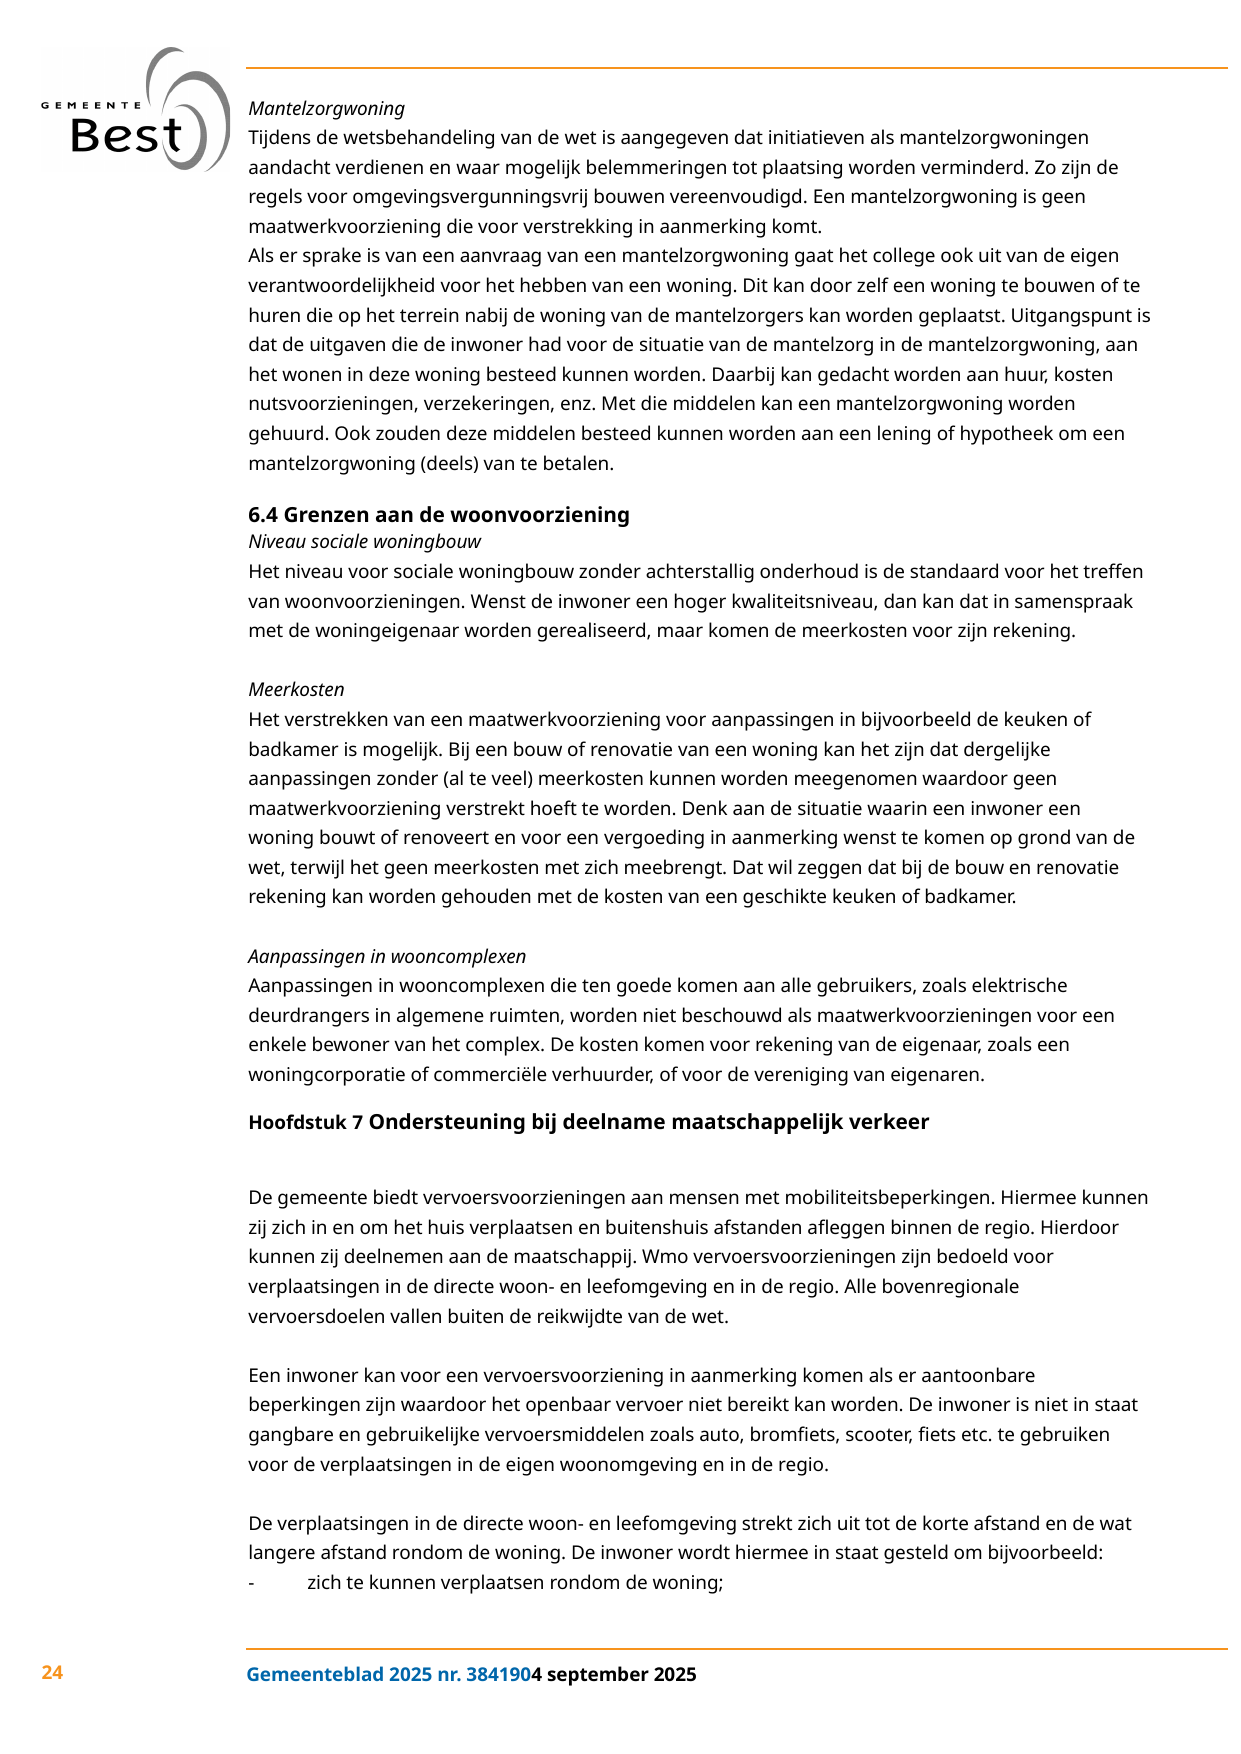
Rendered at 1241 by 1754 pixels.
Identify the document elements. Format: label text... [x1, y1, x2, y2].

text Hoofdstuk 7 Ondersteuning bij deelname maatschappelijk verkeer [248, 1107, 1152, 1135]
text Aanpassingen in wooncomplexen die ten goede komen aan alle gebruikers, zoals elektrische deurdrangers in algemene ruimten, worden niet beschouwd als maatwerkvoorzieningen voor een enkele bewoner van het complex. De kosten komen voor rekening van de eigenaar, zoals een woningcorporatie of commerciële verhuurder, of voor de vereniging van eigenaren. [248, 972, 1152, 1087]
text Niveau sociale woningbouw [248, 529, 1152, 554]
text De gemeente biedt vervoersvoorzieningen aan mensen met mobiliteitsbeperkingen. Hiermee kunnen zij zich in en om het huis verplaatsen en buitenshuis afstanden afleggen binnen de regio. Hierdoor kunnen zij deelnemen aan de maatschappij. Wmo vervoersvoorzieningen zijn bedoeld voor verplaatsingen in de directe woon- en leefomgeving en in de regio. Alle bovenregionale vervoersdoelen vallen buiten de reikwijdte van de wet. [248, 1184, 1152, 1328]
text 6.4 Grenzen aan de woonvoorziening [248, 500, 1152, 529]
text Als er sprake is van een aanvraag van een mantelzorgwoning gaat het college ook uit van de eigen verantwoordelijkheid voor het hebben van een woning. Dit kan door zelf een woning te bouwen of te huren die op het terrein nabij de woning van de mantelzorgers kan worden geplaatst. Uitgangspunt is dat de uitgaven die de inwoner had voor de situatie van de mantelzorg in de mantelzorgwoning, aan het wonen in deze woning besteed kunnen worden. Daarbij kan gedacht worden aan huur, kosten nutsvoorzieningen, verzekeringen, enz. Met die middelen kan een mantelzorgwoning worden gehuurd. Ook zouden deze middelen besteed kunnen worden aan een lening of hypotheek om een mantelzorgwoning (deels) van te betalen. [248, 243, 1152, 476]
text Aanpassingen in wooncomplexen [248, 943, 1152, 968]
text Een inwoner kan voor een vervoersvoorziening in aanmerking komen als er aantoonbare beperkingen zijn waardoor het openbaar vervoer niet bereikt kan worden. De inwoner is niet in staat gangbare en gebruikelijke vervoersmiddelen zoals auto, bromfiets, scooter, fiets etc. te gebruiken voor de verplaatsingen in de eigen woonomgeving en in de regio. [248, 1362, 1152, 1476]
text Tijdens de wetsbehandeling van de wet is aangegeven dat initiatieven als mantelzorgwoningen aandacht verdienen en waar mogelijk belemmeringen tot plaatsing worden verminderd. Zo zijn de regels voor omgevingsvergunningsvrij bouwen vereenvoudigd. Een mantelzorgwoning is geen maatwerkvoorziening die voor verstrekking in aanmerking komt. [248, 124, 1152, 239]
text De verplaatsingen in de directe woon- en leefomgeving strekt zich uit tot de korte afstand en de wat langere afstand rondom de woning. De inwoner wordt hiermee in staat gesteld om bijvoorbeeld: [248, 1510, 1152, 1565]
list zich te kunnen verplaatsen rondom de woning; [248, 1569, 1152, 1595]
text Meerkosten [248, 677, 1152, 702]
text Mantelzorgwoning [248, 95, 1152, 121]
picture [41, 47, 231, 172]
text Het verstrekken van een maatwerkvoorziening voor aanpassingen in bijvoorbeeld de keuken of badkamer is mogelijk. Bij een bouw of renovatie van een woning kan het zijn dat dergelijke aanpassingen zonder (al te veel) meerkosten kunnen worden meegenomen waardoor geen maatwerkvoorziening verstrekt hoeft te worden. Denk aan de situatie waarin een inwoner een woning bouwt of renoveert en voor een vergoeding in aanmerking wenst te komen op grond van de wet, terwijl het geen meerkosten met zich meebrengt. Dat wil zeggen dat bij de bouw en renovatie rekening kan worden gehouden met de kosten van een geschikte keuken of badkamer. [248, 706, 1152, 909]
text Het niveau voor sociale woningbouw zonder achterstallig onderhoud is de standaard voor het treffen van woonvoorzieningen. Wenst de inwoner een hoger kwaliteitsniveau, dan kan dat in samenspraak met de woningeigenaar worden gerealiseerd, maar komen de meerkosten voor zijn rekening. [248, 558, 1152, 643]
